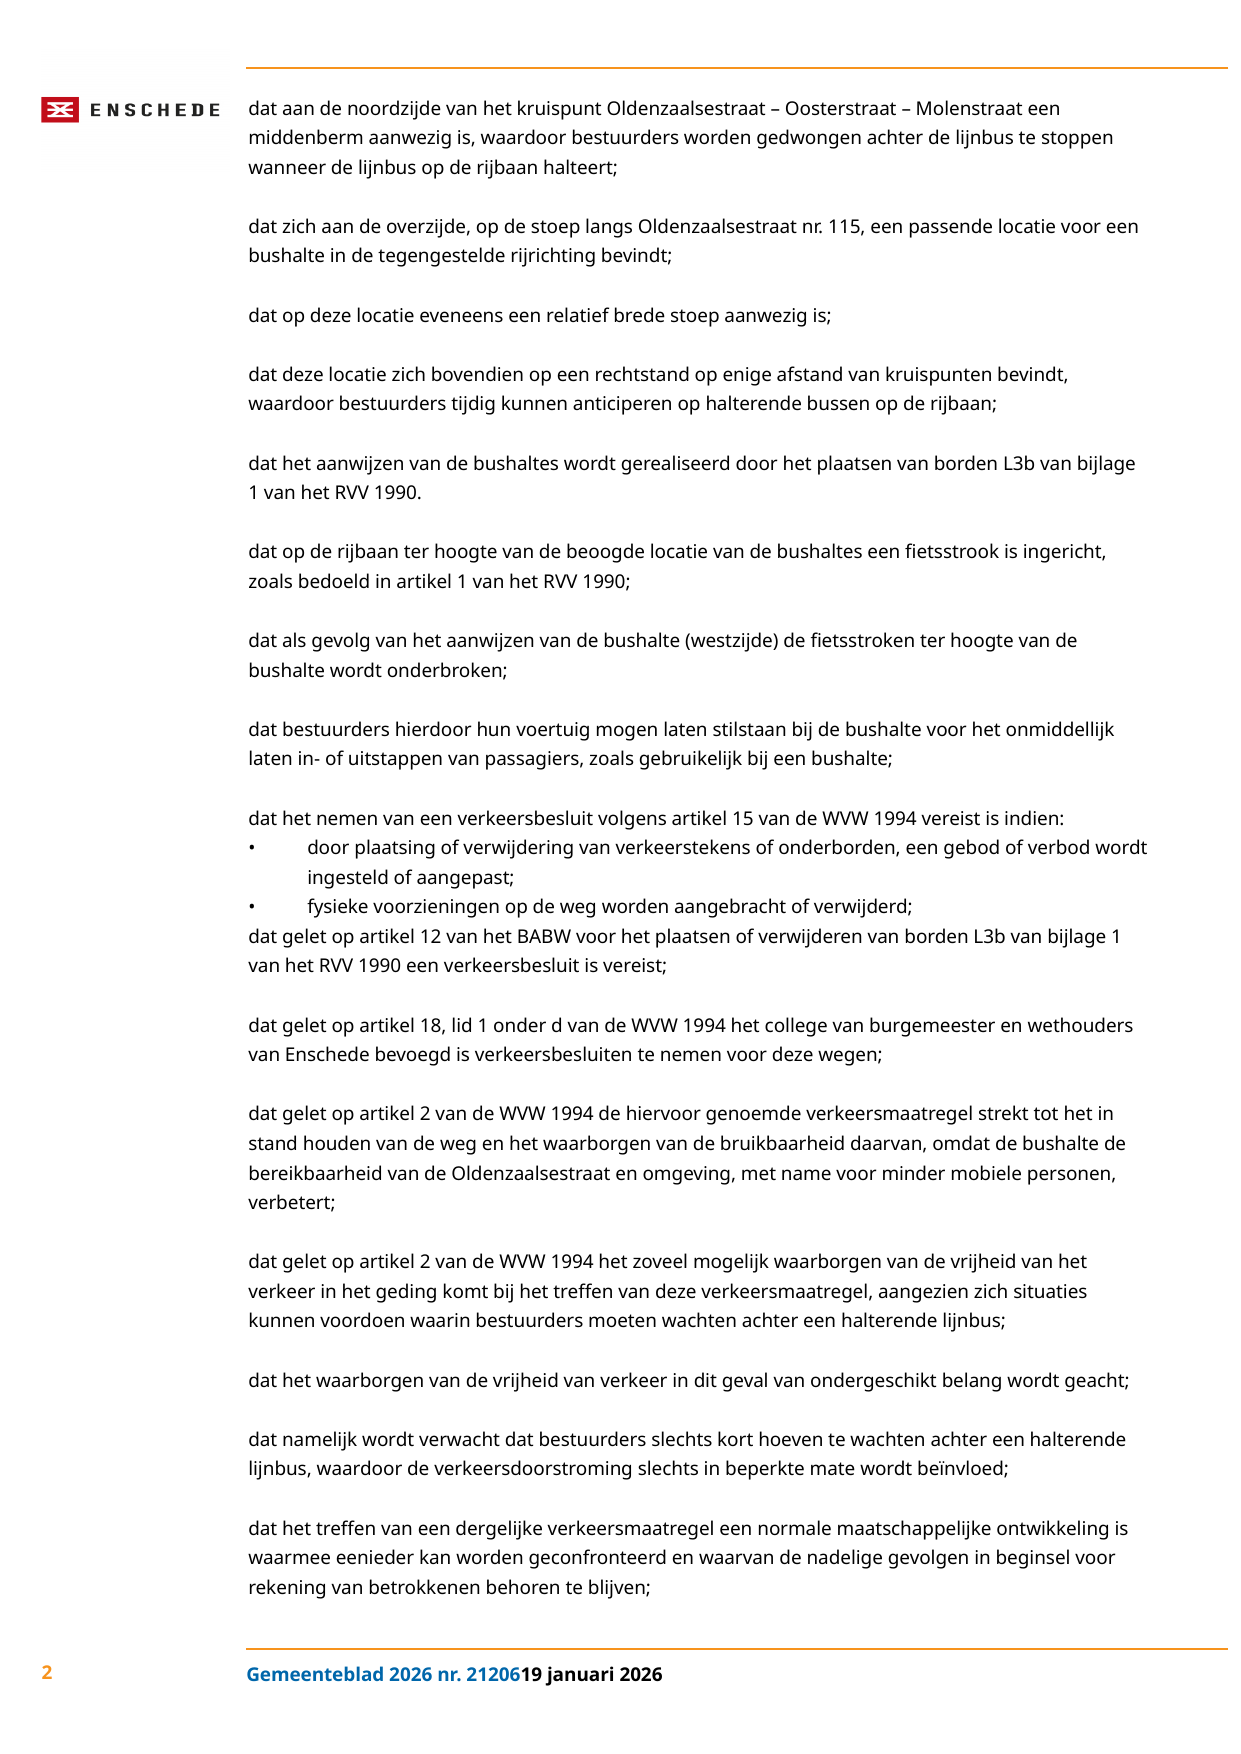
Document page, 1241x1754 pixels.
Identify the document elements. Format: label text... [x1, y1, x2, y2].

list door plaatsing of verwijdering van verkeerstekens of onderborden, een gebod of verbod wordt ingesteld of aangepast; [248, 834, 1152, 890]
text dat deze locatie zich bovendien op een rechtstand op enige afstand van kruispunten bevindt, waardoor bestuurders tijdig kunnen anticiperen op halterende bussen op de rijbaan; [248, 361, 1152, 416]
text dat gelet op artikel 2 van de WVW 1994 de hiervoor genoemde verkeersmaatregel strekt tot het in stand houden van de weg en het waarborgen van de bruikbaarheid daarvan, omdat de bushalte de bereikbaarheid van de Oldenzaalsestraat en omgeving, met name voor minder mobiele personen, verbetert; [248, 1101, 1152, 1215]
text dat het waarborgen van de vrijheid van verkeer in dit geval van ondergeschikt belang wordt geacht; [248, 1367, 1152, 1393]
text dat gelet op artikel 18, lid 1 onder d van de WVW 1994 het college van burgemeester en wethouders van Enschede bevoegd is verkeersbesluiten te nemen voor deze wegen; [248, 1012, 1152, 1067]
text dat op deze locatie eveneens een relatief brede stoep aanwezig is; [248, 302, 1152, 328]
text dat bestuurders hierdoor hun voertuig mogen laten stilstaan bij de bushalte voor het onmiddellijk laten in- of uitstappen van passagiers, zoals gebruikelijk bij een bushalte; [248, 716, 1152, 771]
text dat zich aan de overzijde, op de stoep langs Oldenzaalsestraat nr. 115, een passende locatie voor een bushalte in de tegengestelde rijrichting bevindt; [248, 213, 1152, 268]
text dat het nemen van een verkeersbesluit volgens artikel 15 van de WVW 1994 vereist is indien: [248, 805, 1152, 831]
list fysieke voorzieningen op de weg worden aangebracht of verwijderd; [248, 893, 1152, 919]
text dat het aanwijzen van de bushaltes wordt gerealiseerd door het plaatsen van borden L3b van bijlage 1 van het RVV 1990. [248, 450, 1152, 505]
text dat gelet op artikel 2 van de WVW 1994 het zoveel mogelijk waarborgen van de vrijheid van het verkeer in het geding komt bij het treffen van deze verkeersmaatregel, aangezien zich situaties kunnen voordoen waarin bestuurders moeten wachten achter een halterende lijnbus; [248, 1248, 1152, 1333]
text dat namelijk wordt verwacht dat bestuurders slechts kort hoeven te wachten achter een halterende lijnbus, waardoor de verkeersdoorstroming slechts in beperkte mate wordt beïnvloed; [248, 1426, 1152, 1481]
text dat gelet op artikel 12 van het BABW voor het plaatsen of verwijderen van borden L3b van bijlage 1 van het RVV 1990 een verkeersbesluit is vereist; [248, 923, 1152, 978]
text dat aan de noordzijde van het kruispunt Oldenzaalsestraat – Oosterstraat – Molenstraat een middenberm aanwezig is, waardoor bestuurders worden gedwongen achter de lijnbus te stoppen wanneer de lijnbus op de rijbaan halteert; [248, 95, 1152, 180]
text dat op de rijbaan ter hoogte van de beoogde locatie van de bushaltes een fietsstrook is ingericht, zoals bedoeld in artikel 1 van het RVV 1990; [248, 538, 1152, 594]
picture [41, 47, 231, 172]
text dat als gevolg van het aanwijzen van de bushalte (westzijde) de fietsstroken ter hoogte van de bushalte wordt onderbroken; [248, 627, 1152, 683]
text dat het treffen van een dergelijke verkeersmaatregel een normale maatschappelijke ontwikkeling is waarmee eenieder kan worden geconfronteerd en waarvan de nadelige gevolgen in beginsel voor rekening van betrokkenen behoren te blijven; [248, 1515, 1152, 1600]
